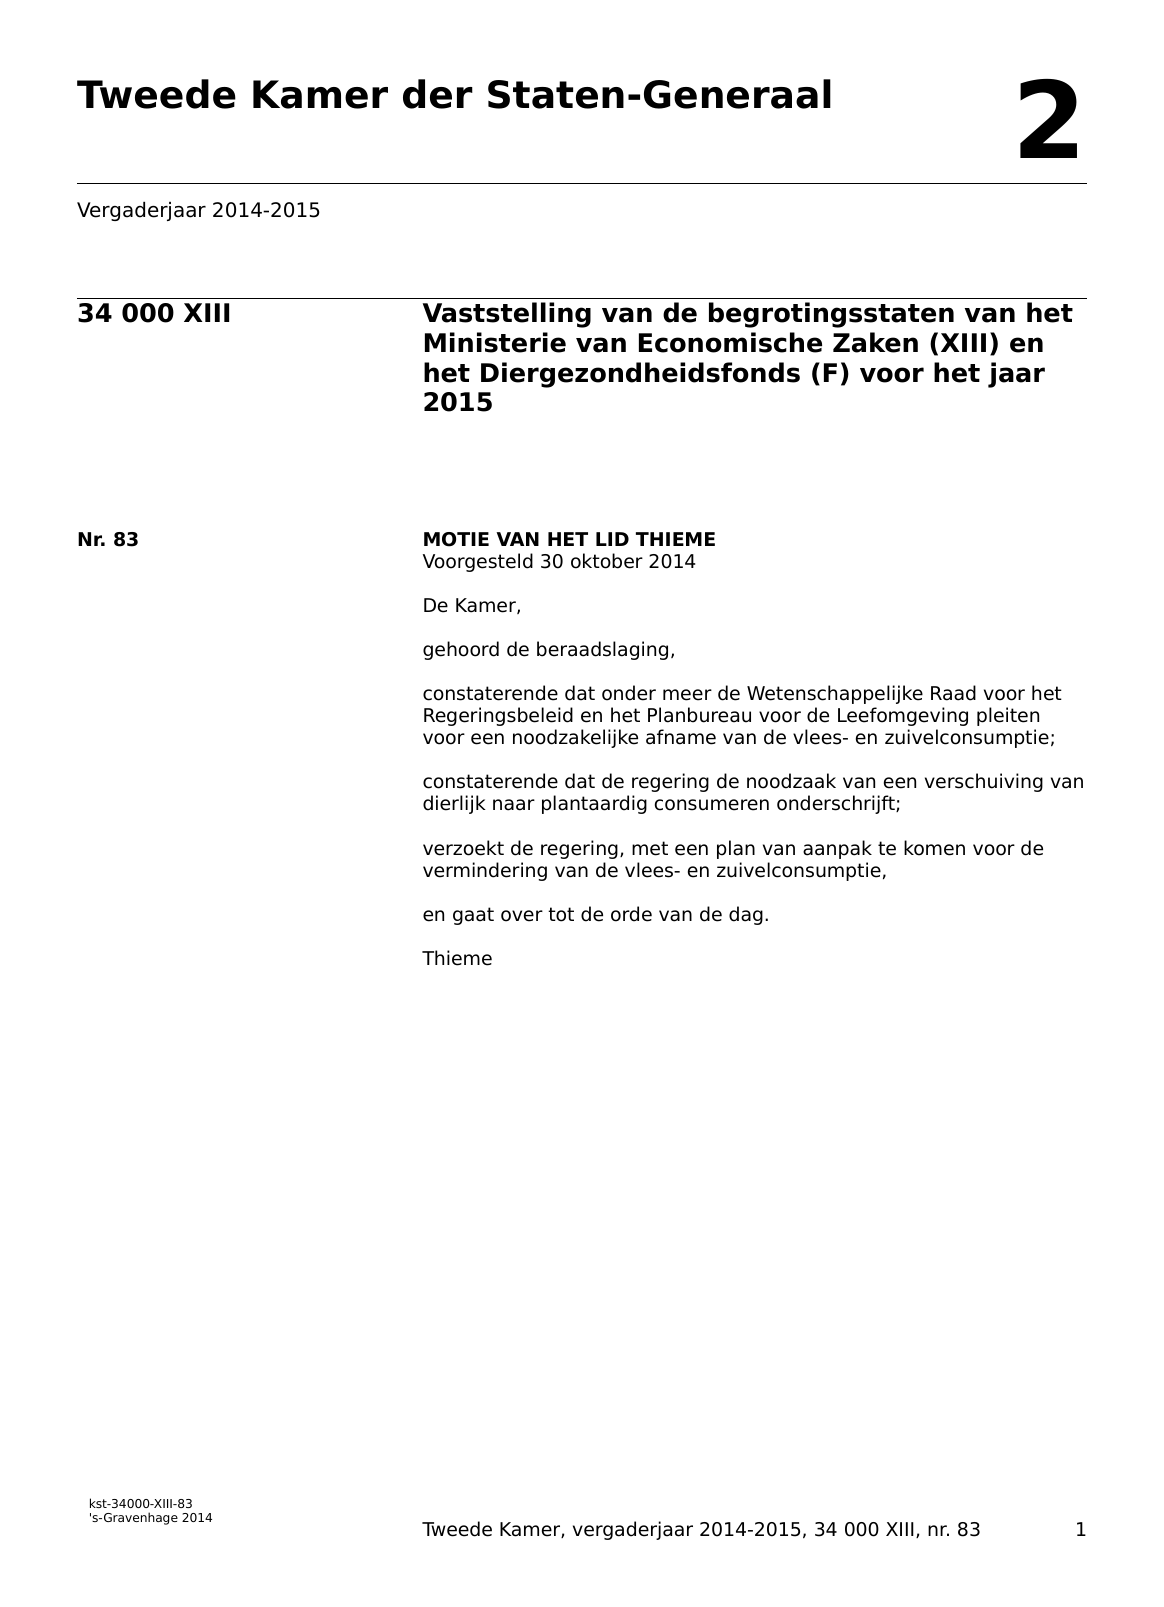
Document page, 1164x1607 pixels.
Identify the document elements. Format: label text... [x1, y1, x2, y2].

table_header 2 [886, 59, 1087, 183]
text Voorgesteld 30 oktober 2014 [422, 551, 1087, 573]
table_header Tweede Kamer der Staten-Generaal [77, 59, 886, 183]
text Thieme [422, 948, 1087, 970]
text en gaat over tot de orde van de dag. [422, 904, 1087, 926]
text verzoekt de regering, met een plan van aanpak te komen voor de vermindering van de vlees- en zuivelconsumptie, [422, 837, 1087, 881]
text constaterende dat de regering de noodzaak van een verschuiving van dierlijk naar plantaardig consumeren onderschrijft; [422, 771, 1087, 815]
subtitle 34 000 XIII Vaststelling van de begrotingsstaten van het Ministerie van Economische Zaken (XIII) en het Diergezondheidsfonds (F) voor het jaar 2015 [77, 299, 1087, 418]
text 's-Gravenhage 2014 [88, 1511, 323, 1525]
text De Kamer, [422, 595, 1087, 617]
text gehoord de beraadslaging, [422, 639, 1087, 661]
text kst-34000-XIII-83 [88, 1497, 323, 1511]
table_cell Vergaderjaar 2014-2015 [77, 184, 1087, 298]
text constaterende dat onder meer de Wetenschappelijke Raad voor het Regeringsbeleid en het Planbureau voor de Leefomgeving pleiten voor een noodzakelijke afname van de vlees- en zuivelconsumptie; [422, 683, 1087, 749]
subtitle Nr. 83 MOTIE VAN HET LID THIEME [77, 529, 1087, 551]
